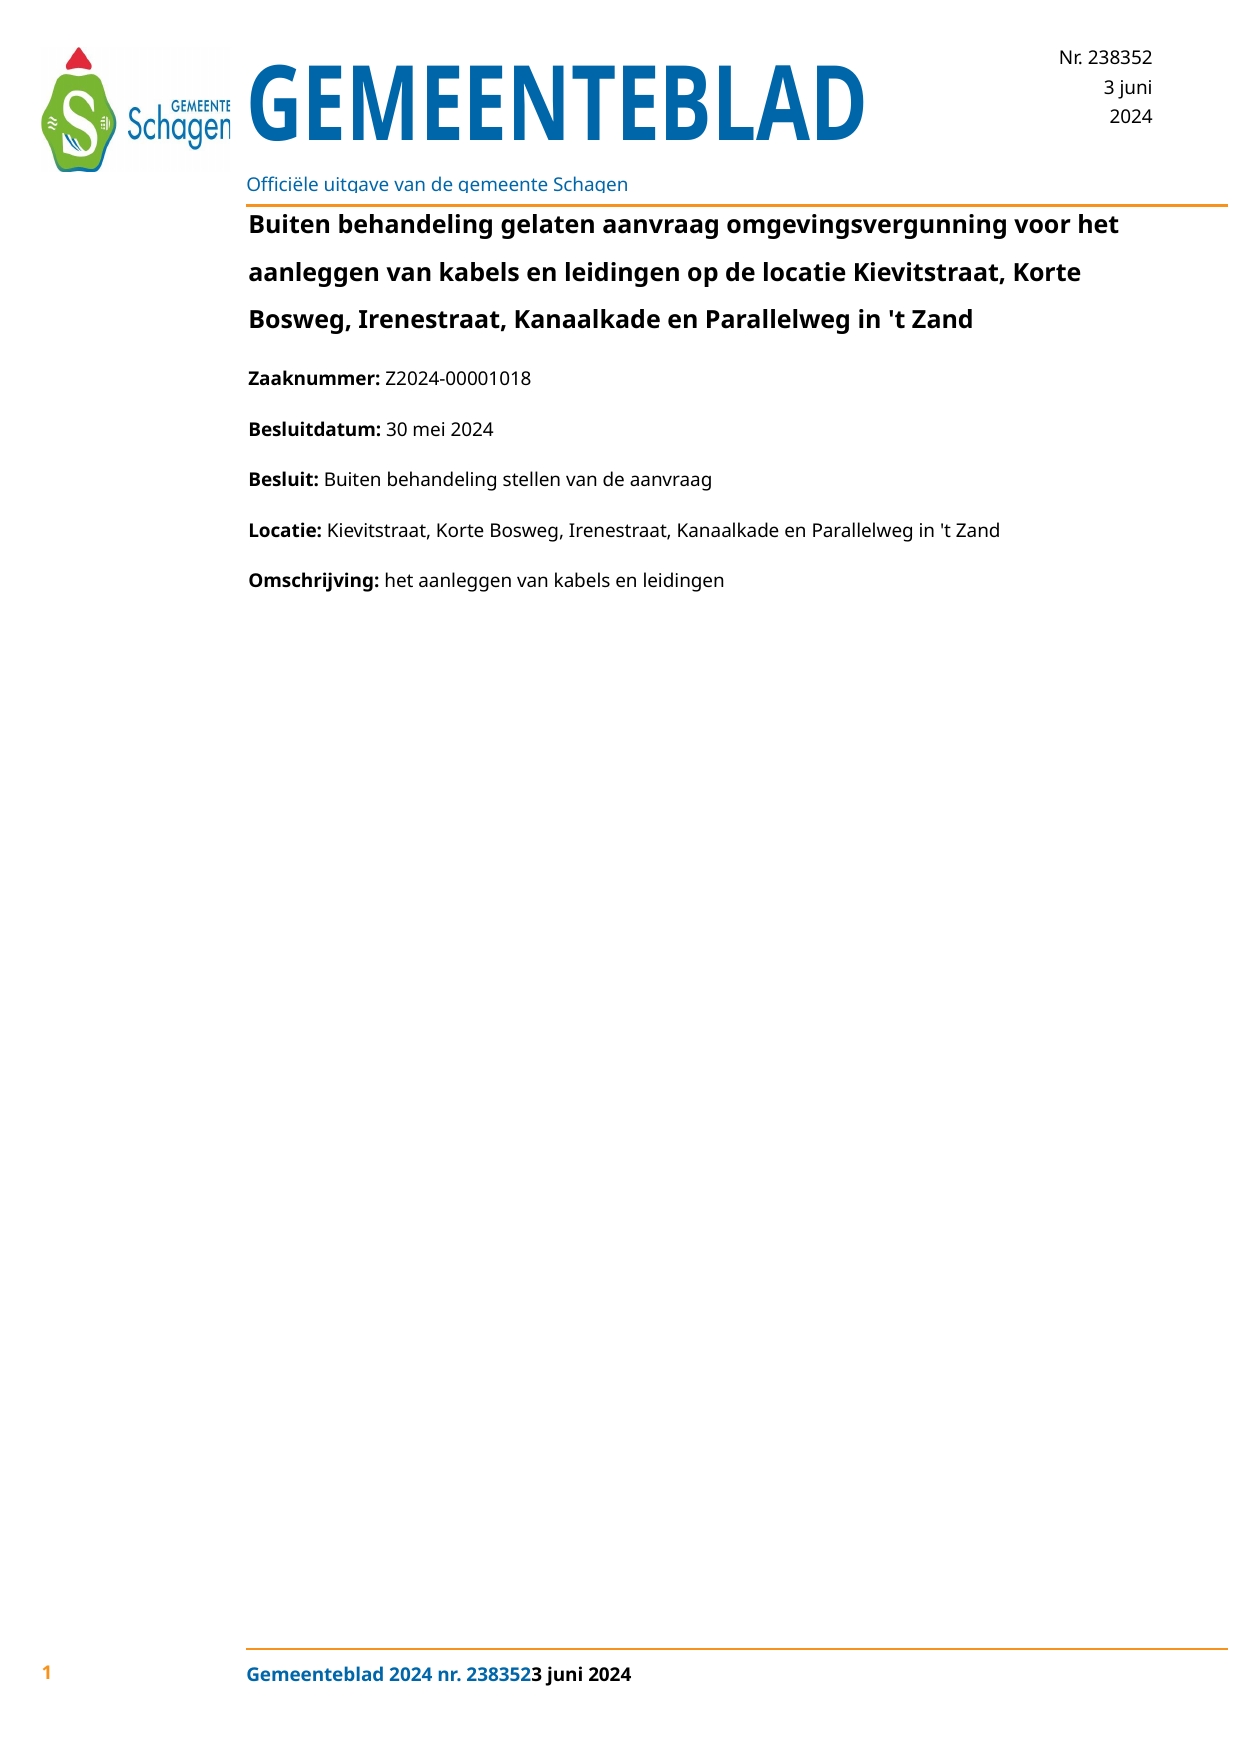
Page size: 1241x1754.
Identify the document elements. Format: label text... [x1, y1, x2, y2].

text Besluit: Buiten behandeling stellen van de aanvraag [248, 466, 1152, 492]
text Besluitdatum: 30 mei 2024 [248, 416, 1152, 442]
text Buiten behandeling gelaten aanvraag omgevingsvergunning voor het aanleggen van kabels en leidingen op de locatie Kievitstraat, Korte Bosweg, Irenestraat, Kanaalkade en Parallelweg in 't Zand [248, 207, 1152, 336]
text Omschrijving: het aanleggen van kabels en leidingen [248, 567, 1152, 593]
text Locatie: Kievitstraat, Korte Bosweg, Irenestraat, Kanaalkade en Parallelweg in 't Zand [248, 517, 1152, 542]
text Zaaknummer: Z2024-00001018 [248, 366, 1152, 391]
picture [41, 47, 231, 172]
